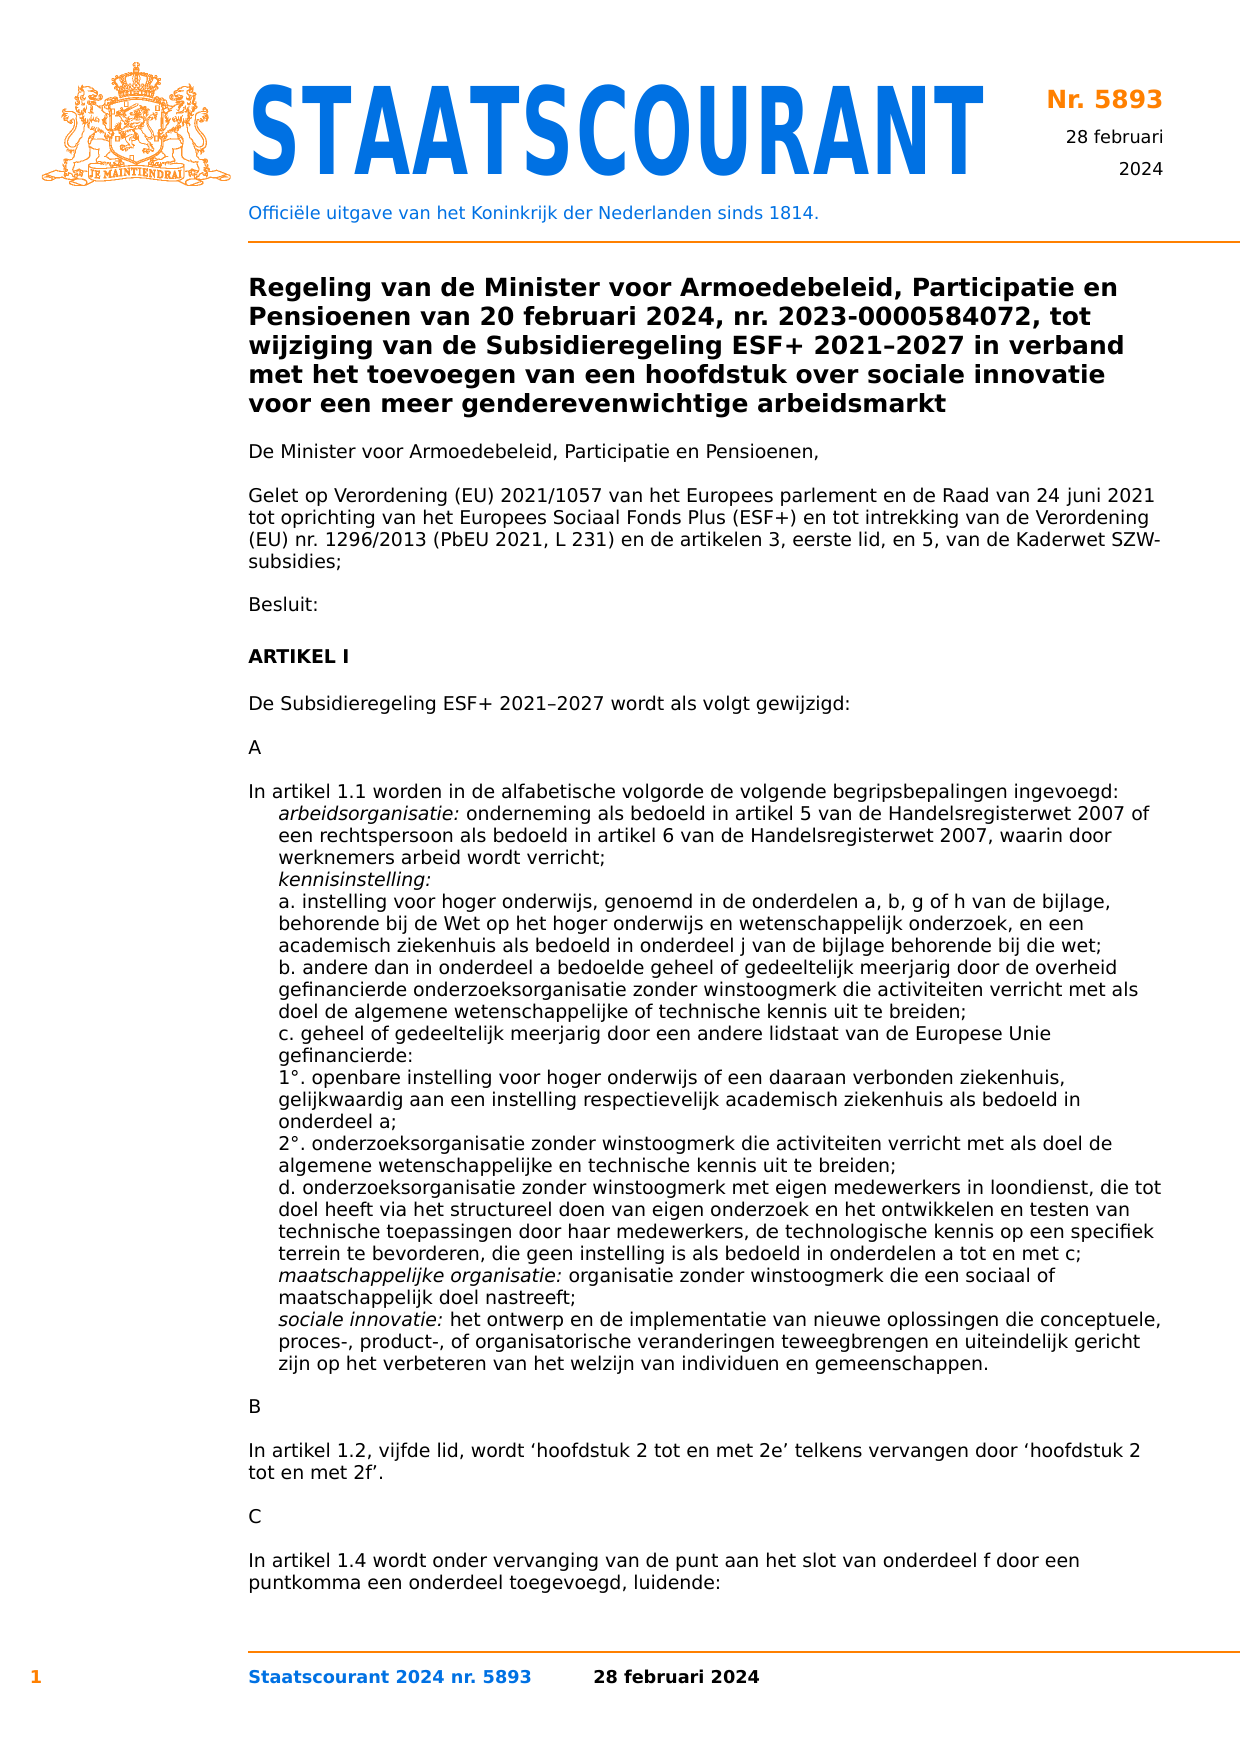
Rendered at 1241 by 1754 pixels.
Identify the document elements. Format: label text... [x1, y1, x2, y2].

text De Minister voor Armoedebeleid, Participatie en Pensioenen, [248, 441, 1163, 463]
text d. onderzoeksorganisatie zonder winstoogmerk met eigen medewerkers in loondienst, die tot doel heeft via het structureel doen van eigen onderzoek en het ontwikkelen en testen van technische toepassingen door haar medewerkers, de technologische kennis op een specifiek terrein te bevorderen, die geen instelling is als bedoeld in onderdelen a tot en met c; [278, 1177, 1163, 1264]
subtitle Regeling van de Minister voor Armoedebeleid, Participatie en Pensioenen van 20 februari 2024, nr. 2023-0000584072, tot wijziging van de Subsidieregeling ESF+ 2021–2027 in verband met het toevoegen van een hoofdstuk over sociale innovatie voor een meer genderevenwichtige arbeidsmarkt [248, 273, 1163, 419]
text In artikel 1.2, vijfde lid, wordt ‘hoofdstuk 2 tot en met 2e’ telkens vervangen door ‘hoofdstuk 2 tot en met 2f’. [248, 1440, 1163, 1484]
text b. andere dan in onderdeel a bedoelde geheel of gedeeltelijk meerjarig door de overheid gefinancierde onderzoeksorganisatie zonder winstoogmerk die activiteiten verricht met als doel de algemene wetenschappelijke of technische kennis uit te breiden; [278, 957, 1163, 1023]
subtitle ARTIKEL I [248, 646, 1163, 668]
table_header [25, 62, 248, 241]
text C [248, 1506, 1163, 1528]
text maatschappelijke organisatie: organisatie zonder winstoogmerk die een sociaal of maatschappelijk doel nastreeft; [278, 1264, 1163, 1308]
text c. geheel of gedeeltelijk meerjarig door een andere lidstaat van de Europese Unie gefinancierde: [278, 1023, 1163, 1067]
table_cell 2024 [998, 153, 1240, 203]
text arbeidsorganisatie: onderneming als bedoeld in artikel 5 van de Handelsregisterwet 2007 of een rechtspersoon als bedoeld in artikel 6 van de Handelsregisterwet 2007, waarin door werknemers arbeid wordt verricht; [278, 803, 1163, 869]
text A [248, 737, 1163, 759]
text De Subsidieregeling ESF+ 2021–2027 wordt als volgt gewijzigd: [248, 693, 1163, 715]
table_header Nr. 5893 [998, 62, 1240, 121]
text kennisinstelling: [278, 869, 1163, 891]
text B [248, 1396, 1163, 1418]
table_cell Officiële uitgave van het Koninkrijk der Nederlanden sinds 1814. [248, 203, 1240, 241]
picture [41, 62, 231, 186]
text a. instelling voor hoger onderwijs, genoemd in de onderdelen a, b, g of h van de bijlage, behorende bij de Wet op het hoger onderwijs en wetenschappelijk onderzoek, en een academisch ziekenhuis als bedoeld in onderdeel j van de bijlage behorende bij die wet; [278, 891, 1163, 957]
text sociale innovatie: het ontwerp en de implementatie van nieuwe oplossingen die conceptuele, proces-, product-, of organisatorische veranderingen teweegbrengen en uiteindelijk gericht zijn op het verbeteren van het welzijn van individuen en gemeenschappen. [278, 1308, 1163, 1374]
text In artikel 1.4 wordt onder vervanging van de punt aan het slot van onderdeel f door een puntkomma een onderdeel toegevoegd, luidende: [248, 1550, 1163, 1594]
text Gelet op Verordening (EU) 2021/1057 van het Europees parlement en de Raad van 24 juni 2021 tot oprichting van het Europees Sociaal Fonds Plus (ESF+) en tot intrekking van de Verordening (EU) nr. 1296/2013 (PbEU 2021, L 231) en de artikelen 3, eerste lid, en 5, van de Kaderwet SZW-subsidies; [248, 484, 1163, 572]
table_header STAATSCOURANT [248, 62, 998, 203]
text In artikel 1.1 worden in de alfabetische volgorde de volgende begripsbepalingen ingevoegd: [248, 781, 1163, 803]
text 1°. openbare instelling voor hoger onderwijs of een daaraan verbonden ziekenhuis, gelijkwaardig aan een instelling respectievelijk academisch ziekenhuis als bedoeld in onderdeel a; [278, 1067, 1163, 1133]
text 2°. onderzoeksorganisatie zonder winstoogmerk die activiteiten verricht met als doel de algemene wetenschappelijke en technische kennis uit te breiden; [278, 1133, 1163, 1177]
text Besluit: [248, 594, 1163, 616]
table_cell 28 februari [998, 121, 1240, 153]
